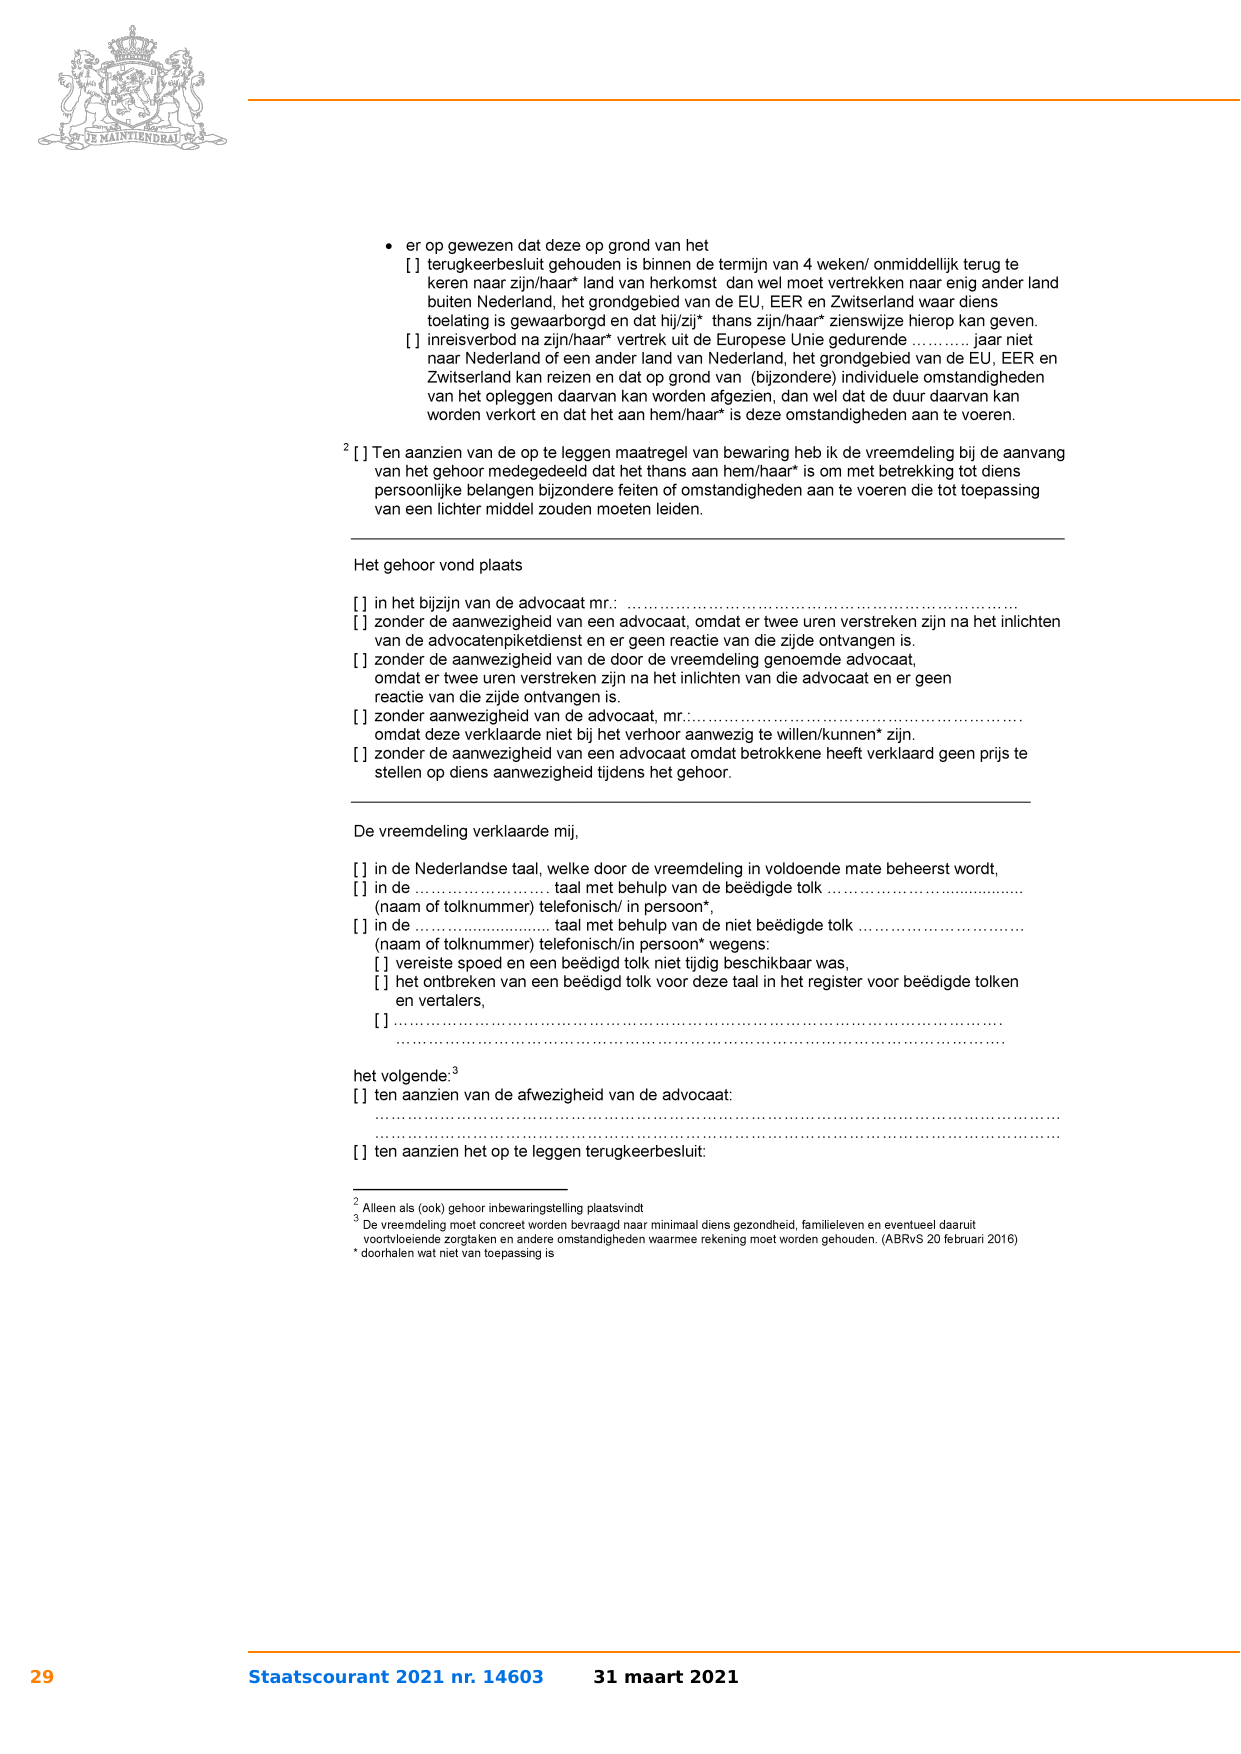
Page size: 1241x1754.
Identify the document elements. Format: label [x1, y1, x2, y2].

picture [248, 130, 1134, 1382]
picture [38, 25, 227, 150]
text [248, 130, 1163, 1608]
